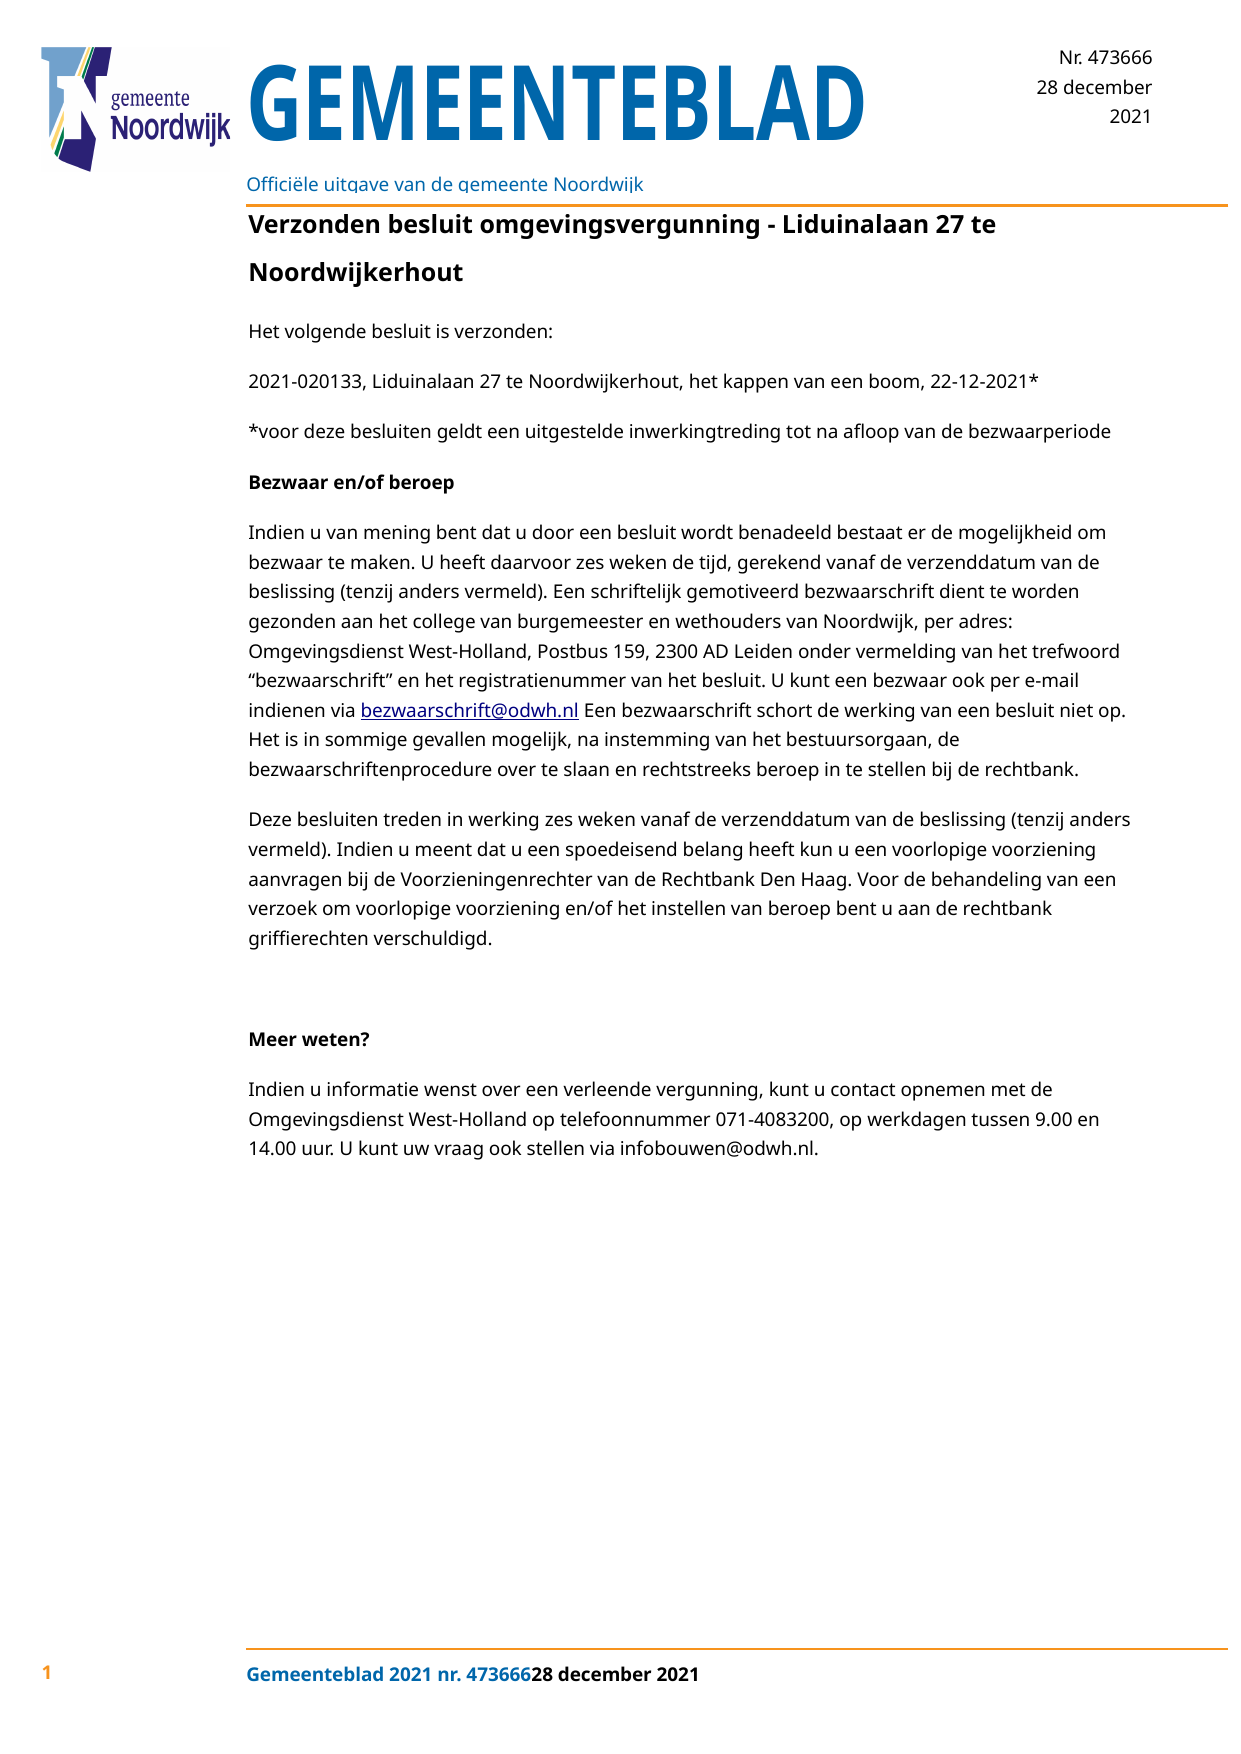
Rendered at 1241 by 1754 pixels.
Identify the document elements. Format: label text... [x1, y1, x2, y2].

text Bezwaar en/of beroep [248, 469, 1152, 495]
text Verzonden besluit omgevingsvergunning - Liduinalaan 27 te Noordwijkerhout [248, 207, 1152, 288]
text Meer weten? [248, 1026, 1152, 1052]
text Indien u informatie wenst over een verleende vergunning, kunt u contact opnemen met de Omgevingsdienst West-Holland op telefoonnummer 071-4083200, op werkdagen tussen 9.00 en 14.00 uur. U kunt uw vraag ook stellen via infobouwen@odwh.nl. [248, 1076, 1152, 1161]
text *voor deze besluiten geldt een uitgestelde inwerkingtreding tot na afloop van de bezwaarperiode [248, 419, 1152, 444]
picture [41, 47, 231, 172]
text Het volgende besluit is verzonden: [248, 318, 1152, 344]
text 2021-020133, Liduinalaan 27 te Noordwijkerhout, het kappen van een boom, 22-12-2021* [248, 368, 1152, 394]
text Deze besluiten treden in werking zes weken vanaf de verzenddatum van de beslissing (tenzij anders vermeld). Indien u meent dat u een spoedeisend belang heeft kun u een voorlopige voorziening aanvragen bij de Voorzieningenrechter van de Rechtbank Den Haag. Voor de behandeling van een verzoek om voorlopige voorziening en/of het instellen van beroep bent u aan de rechtbank griffierechten verschuldigd. [248, 807, 1152, 951]
text Indien u van mening bent dat u door een besluit wordt benadeeld bestaat er de mogelijkheid om bezwaar te maken. U heeft daarvoor zes weken de tijd, gerekend vanaf de verzenddatum van de beslissing (tenzij anders vermeld). Een schriftelijk gemotiveerd bezwaarschrift dient te worden gezonden aan het college van burgemeester en wethouders van Noordwijk, per adres: Omgevingsdienst West-Holland, Postbus 159, 2300 AD Leiden onder vermelding van het trefwoord “bezwaarschrift” en het registratienummer van het besluit. U kunt een bezwaar ook per e-mail indienen via bezwaarschrift@odwh.nl Een bezwaarschrift schort de werking van een besluit niet op. Het is in sommige gevallen mogelijk, na instemming van het bestuursorgaan, de bezwaarschriftenprocedure over te slaan en rechtstreeks beroep in te stellen bij de rechtbank. [248, 519, 1152, 782]
